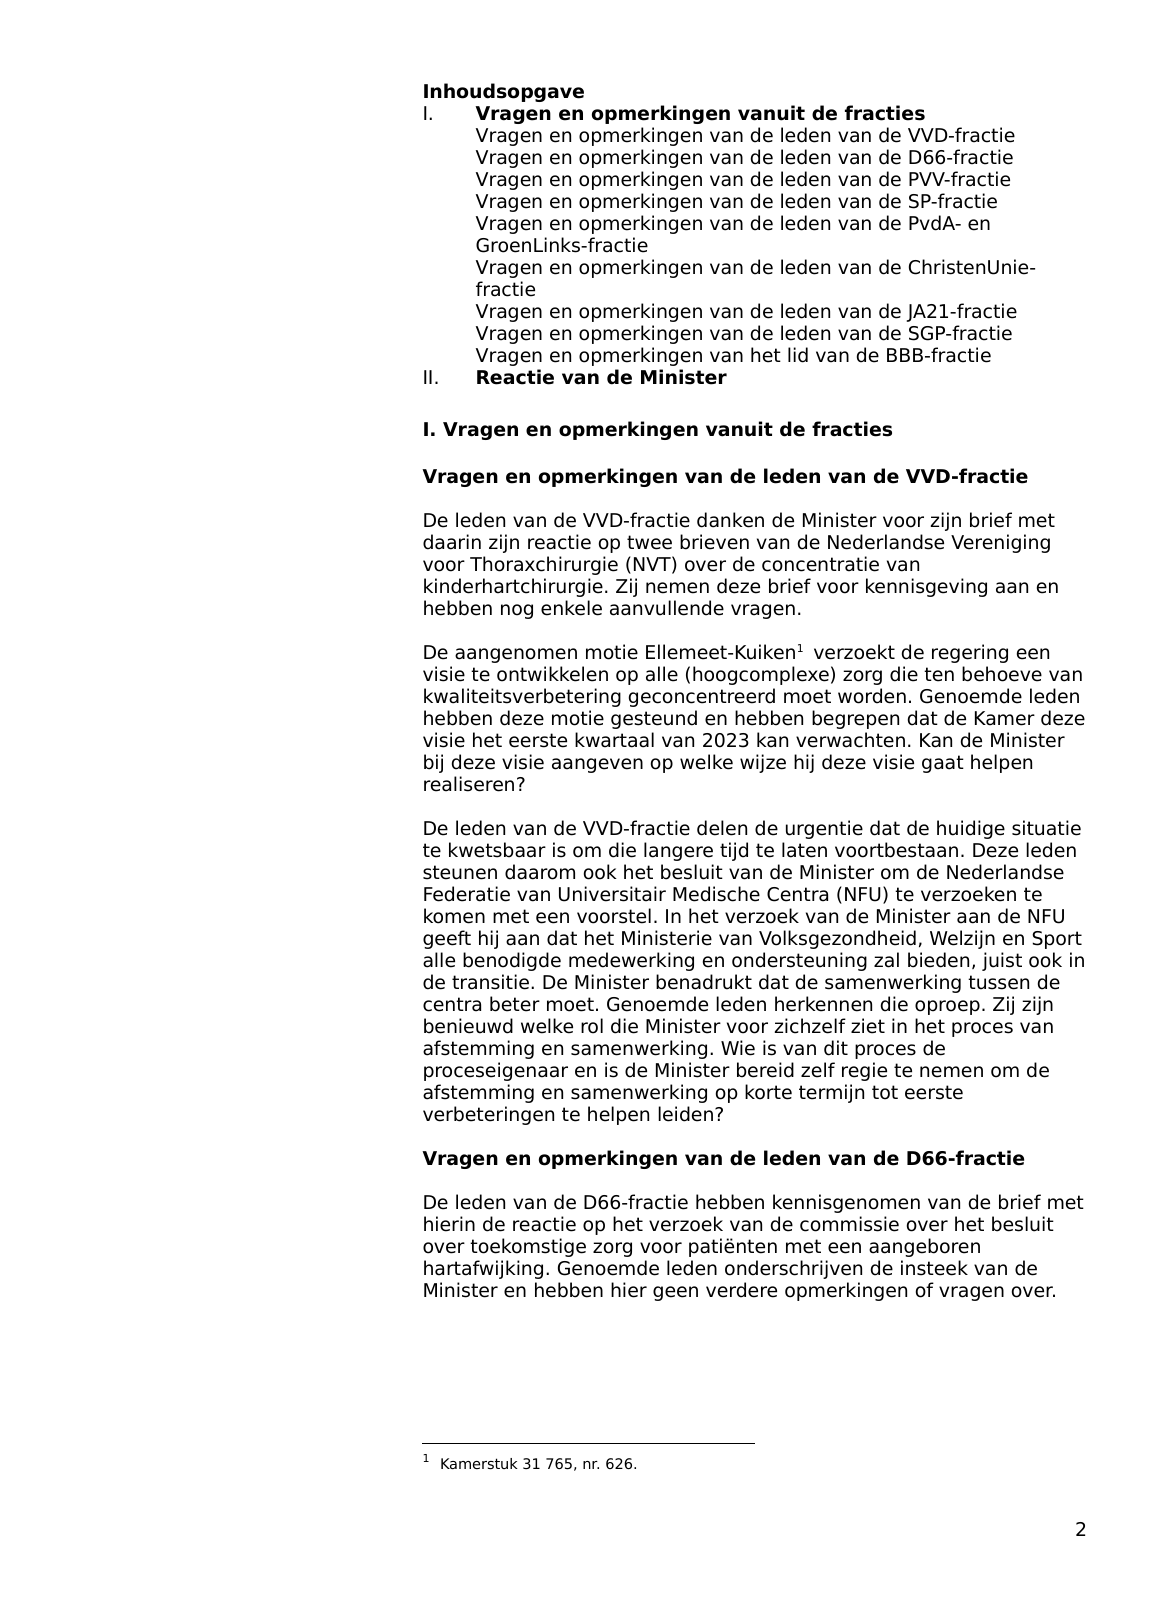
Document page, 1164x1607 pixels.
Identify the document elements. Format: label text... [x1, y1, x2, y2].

text Vragen en opmerkingen van de leden van de PVV-fractie [475, 169, 1087, 191]
subtitle I. Vragen en opmerkingen vanuit de fracties [422, 419, 1087, 441]
subtitle Vragen en opmerkingen van de leden van de D66-fractie [422, 1148, 1087, 1170]
subtitle Inhoudsopgave [422, 81, 1087, 103]
subtitle Vragen en opmerkingen van de leden van de VVD-fractie [422, 466, 1087, 488]
text Vragen en opmerkingen van de leden van de SP-fractie [475, 191, 1087, 213]
text I. Vragen en opmerkingen vanuit de fracties [422, 103, 1087, 125]
text II. Reactie van de Minister [422, 367, 1087, 389]
text De leden van de VVD-fractie delen de urgentie dat de huidige situatie te kwetsbaar is om die langere tijd te laten voortbestaan. Deze leden steunen daarom ook het besluit van de Minister om de Nederlandse Federatie van Universitair Medische Centra (NFU) te verzoeken te komen met een voorstel. In het verzoek van de Minister aan de NFU geeft hij aan dat het Ministerie van Volksgezondheid, Welzijn en Sport alle benodigde medewerking en ondersteuning zal bieden, juist ook in de transitie. De Minister benadrukt dat de samenwerking tussen de centra beter moet. Genoemde leden herkennen die oproep. Zij zijn benieuwd welke rol die Minister voor zichzelf ziet in het proces van afstemming en samenwerking. Wie is van dit proces de proceseigenaar en is de Minister bereid zelf regie te nemen om de afstemming en samenwerking op korte termijn tot eerste verbeteringen te helpen leiden? [422, 818, 1087, 1126]
text Vragen en opmerkingen van het lid van de BBB-fractie [475, 345, 1087, 367]
text Vragen en opmerkingen van de leden van de JA21-fractie [475, 301, 1087, 323]
text Vragen en opmerkingen van de leden van de D66-fractie [475, 147, 1087, 169]
text Vragen en opmerkingen van de leden van de PvdA- en GroenLinks-fractie [475, 213, 1087, 257]
text Vragen en opmerkingen van de leden van de ChristenUnie-fractie [475, 257, 1087, 301]
text De leden van de D66-fractie hebben kennisgenomen van de brief met hierin de reactie op het verzoek van de commissie over het besluit over toekomstige zorg voor patiënten met een aangeboren hartafwijking. Genoemde leden onderschrijven de insteek van de Minister en hebben hier geen verdere opmerkingen of vragen over. [422, 1192, 1087, 1302]
text Vragen en opmerkingen van de leden van de SGP-fractie [475, 323, 1087, 345]
text De aangenomen motie Ellemeet-Kuiken verzoekt de regering een visie te ontwikkelen op alle (hoogcomplexe) zorg die ten behoeve van kwaliteitsverbetering geconcentreerd moet worden. Genoemde leden hebben deze motie gesteund en hebben begrepen dat de Kamer deze visie het eerste kwartaal van 2023 kan verwachten. Kan de Minister bij deze visie aangeven op welke wijze hij deze visie gaat helpen realiseren? [422, 642, 1087, 796]
text De leden van de VVD-fractie danken de Minister voor zijn brief met daarin zijn reactie op twee brieven van de Nederlandse Vereniging voor Thoraxchirurgie (NVT) over de concentratie van kinderhartchirurgie. Zij nemen deze brief voor kennisgeving aan en hebben nog enkele aanvullende vragen. [422, 510, 1087, 620]
text Vragen en opmerkingen van de leden van de VVD-fractie [475, 125, 1087, 147]
text Kamerstuk 31 765, nr. 626. [422, 1452, 1087, 1474]
